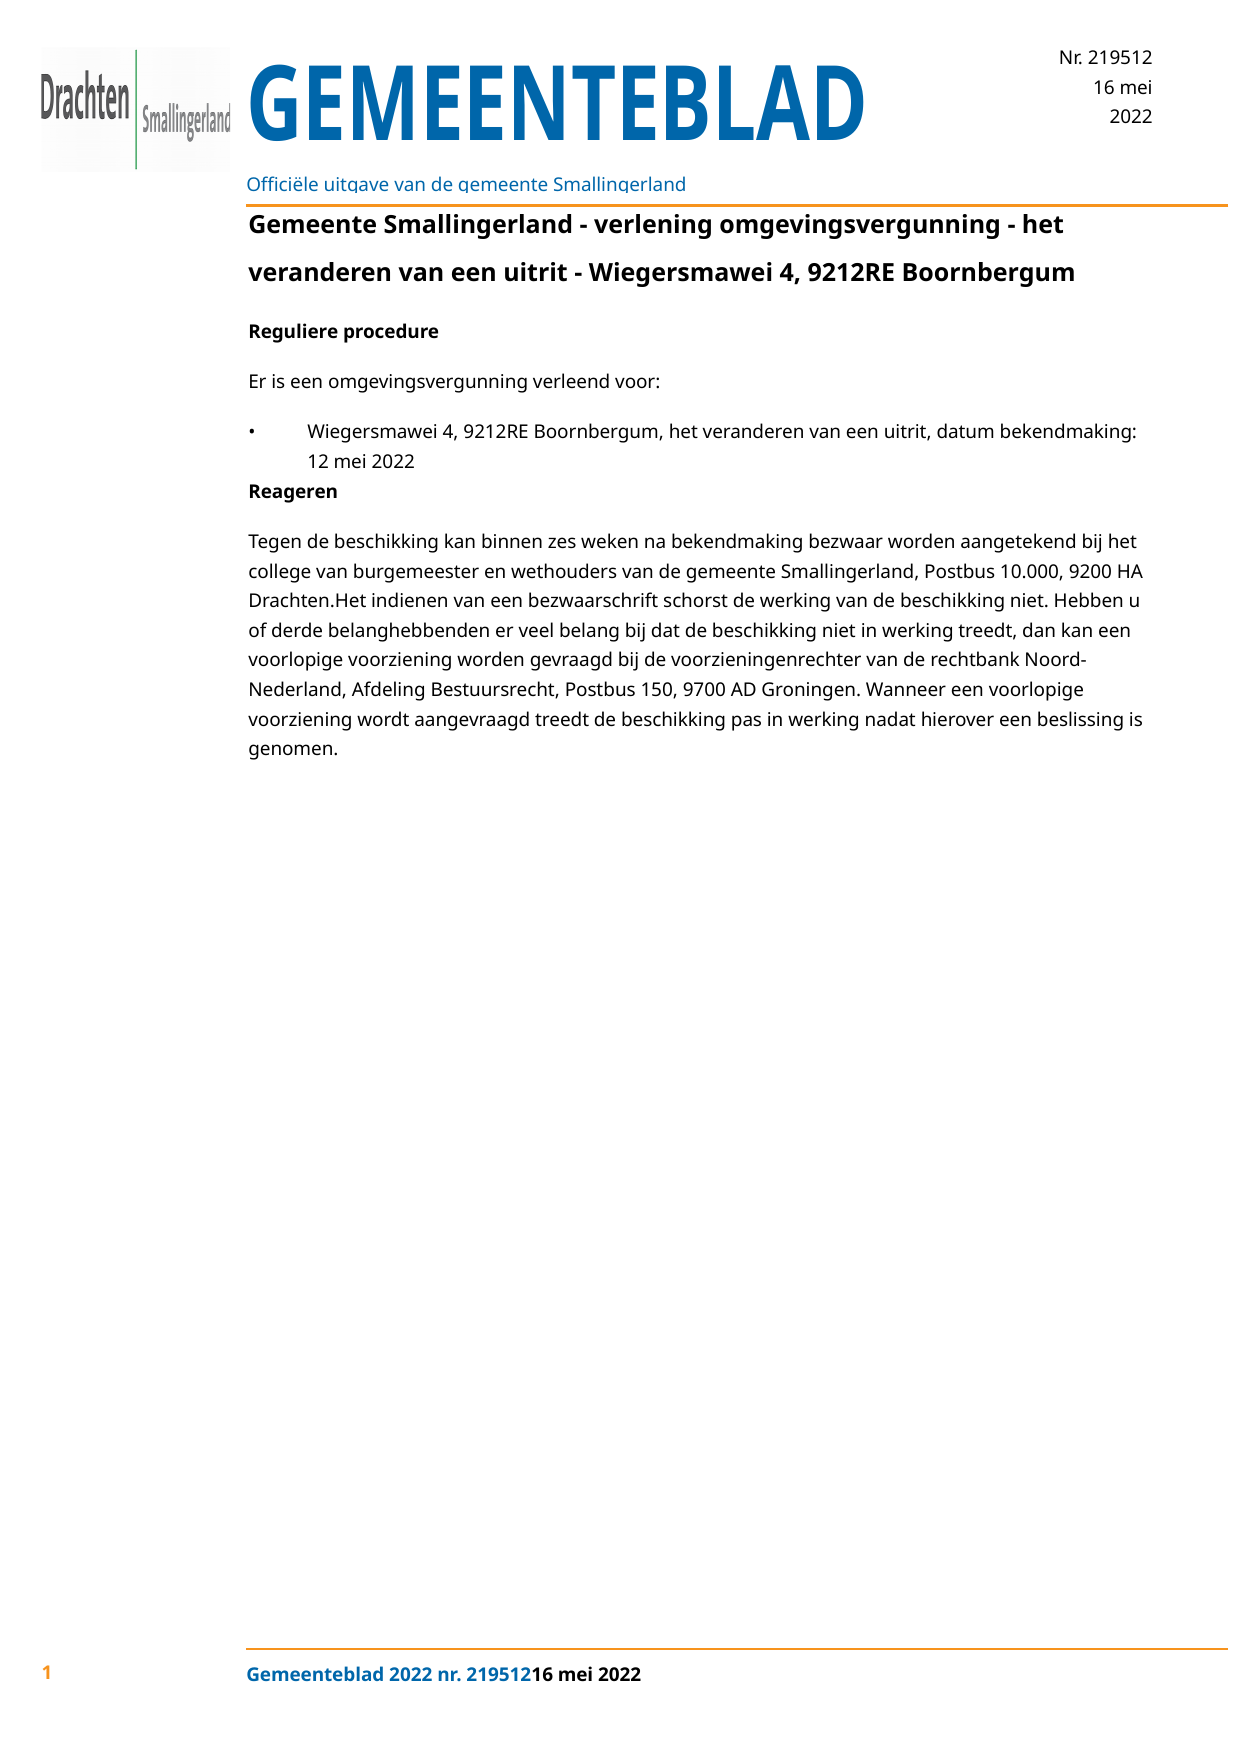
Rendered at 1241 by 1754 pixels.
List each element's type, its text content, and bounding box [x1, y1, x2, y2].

text Reguliere procedure [248, 318, 1152, 344]
text Gemeente Smallingerland - verlening omgevingsvergunning - het veranderen van een uitrit - Wiegersmawei 4, 9212RE Boornbergum [248, 207, 1152, 288]
text Tegen de beschikking kan binnen zes weken na bekendmaking bezwaar worden aangetekend bij het college van burgemeester en wethouders van de gemeente Smallingerland, Postbus 10.000, 9200 HA Drachten.Het indienen van een bezwaarschrift schorst de werking van de beschikking niet. Hebben u of derde belanghebbenden er veel belang bij dat de beschikking niet in werking treedt, dan kan een voorlopige voorziening worden gevraagd bij de voorzieningenrechter van de rechtbank Noord-Nederland, Afdeling Bestuursrecht, Postbus 150, 9700 AD Groningen. Wanneer een voorlopige voorziening wordt aangevraagd treedt de beschikking pas in werking nadat hierover een beslissing is genomen. [248, 528, 1152, 761]
list Wiegersmawei 4, 9212RE Boornbergum, het veranderen van een uitrit, datum bekendmaking: 12 mei 2022 [248, 419, 1152, 474]
text Reageren [248, 478, 1152, 504]
text Er is een omgevingsvergunning verleend voor: [248, 368, 1152, 394]
picture [41, 47, 231, 172]
